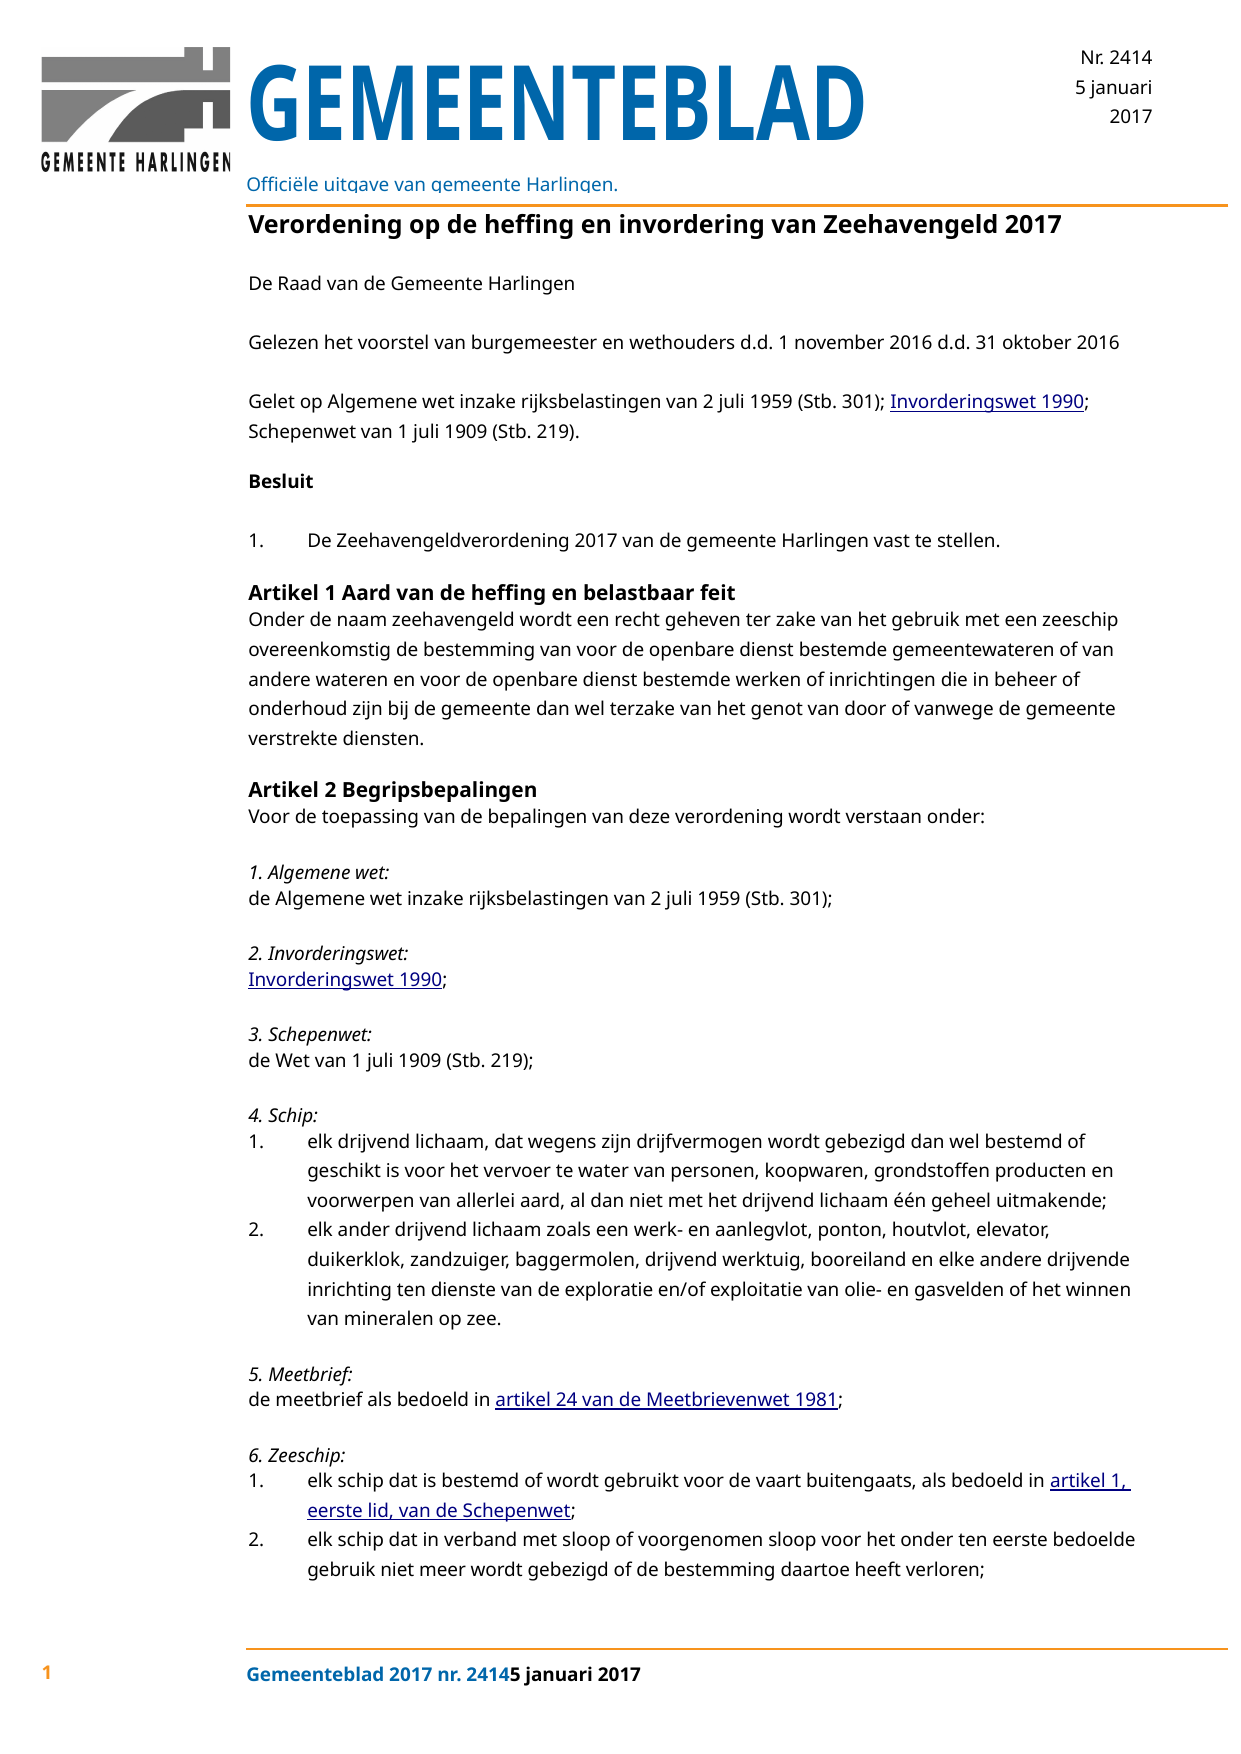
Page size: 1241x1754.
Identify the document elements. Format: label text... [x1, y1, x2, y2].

text 5. Meetbrief: [248, 1361, 1152, 1386]
text 6. Zeeschip: [248, 1442, 1152, 1467]
text Gelet op Algemene wet inzake rijksbelastingen van 2 juli 1959 (Stb. 301); Invorderingswet 1990; Schepenwet van 1 juli 1909 (Stb. 219). [248, 389, 1152, 444]
text Invorderingswet 1990; [248, 966, 1152, 992]
text de Algemene wet inzake rijksbelastingen van 2 juli 1959 (Stb. 301); [248, 885, 1152, 911]
text De Raad van de Gemeente Harlingen [248, 270, 1152, 296]
text Onder de naam zeehavengeld wordt een recht geheven ter zake van het gebruik met een zeeschip overeenkomstig de bestemming van voor de openbare dienst bestemde gemeentewateren of van andere wateren en voor de openbare dienst bestemde werken of inrichtingen die in beheer of onderhoud zijn bij de gemeente dan wel terzake van het genot van door of vanwege de gemeente verstrekte diensten. [248, 607, 1152, 751]
text Artikel 1 Aard van de heffing en belastbaar feit [248, 578, 1152, 607]
list elk ander drijvend lichaam zoals een werk- en aanlegvlot, ponton, houtvlot, elevator, duikerklok, zandzuiger, baggermolen, drijvend werktuig, booreiland en elke andere drijvende inrichting ten dienste van de exploratie en/of exploitatie van olie- en gasvelden of het winnen van mineralen op zee. [248, 1217, 1152, 1331]
list elk drijvend lichaam, dat wegens zijn drijfvermogen wordt gebezigd dan wel bestemd of geschikt is voor het vervoer te water van personen, koopwaren, grondstoffen producten en voorwerpen van allerlei aard, al dan niet met het drijvend lichaam één geheel uitmakende; [248, 1128, 1152, 1213]
text de Wet van 1 juli 1909 (Stb. 219); [248, 1047, 1152, 1073]
text Gelezen het voorstel van burgemeester en wethouders d.d. 1 november 2016 d.d. 31 oktober 2016 [248, 329, 1152, 355]
text Verordening op de heffing en invordering van Zeehavengeld 2017 [248, 207, 1152, 241]
text Artikel 2 Begripsbepalingen [248, 775, 1152, 804]
text 4. Schip: [248, 1102, 1152, 1128]
list elk schip dat is bestemd of wordt gebruikt voor de vaart buitengaats, als bedoeld in artikel 1, eerste lid, van de Schepenwet; [248, 1467, 1152, 1523]
list elk schip dat in verband met sloop of voorgenomen sloop voor het onder ten eerste bedoelde gebruik niet meer wordt gebezigd of de bestemming daartoe heeft verloren; [248, 1527, 1152, 1582]
list De Zeehavengeldverordening 2017 van de gemeente Harlingen vast te stellen. [248, 528, 1152, 553]
text Voor de toepassing van de bepalingen van deze verordening wordt verstaan onder: [248, 804, 1152, 829]
text Besluit [248, 468, 1152, 494]
text 1. Algemene wet: [248, 859, 1152, 885]
text de meetbrief als bedoeld in artikel 24 van de Meetbrievenwet 1981; [248, 1386, 1152, 1412]
picture [41, 47, 231, 172]
text 2. Invorderingswet: [248, 940, 1152, 966]
text 3. Schepenwet: [248, 1021, 1152, 1047]
